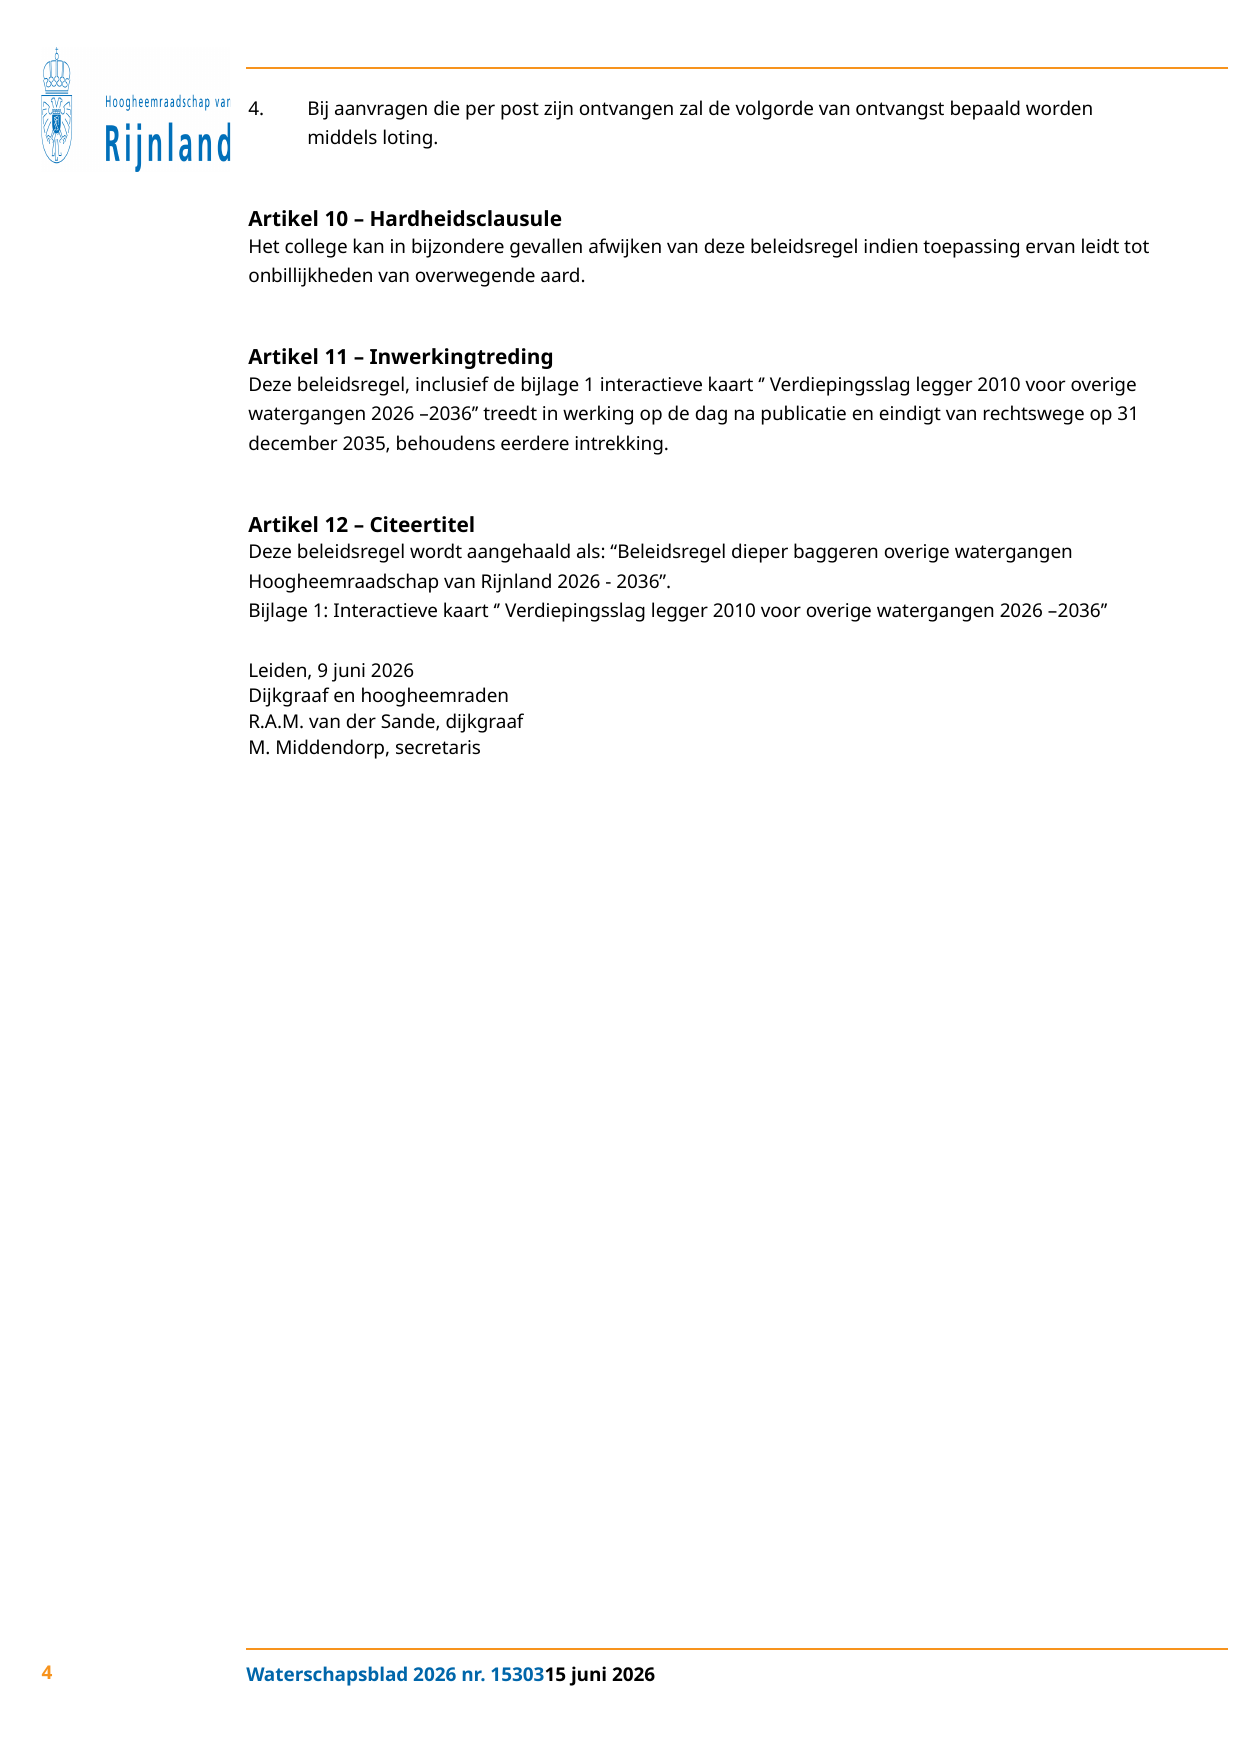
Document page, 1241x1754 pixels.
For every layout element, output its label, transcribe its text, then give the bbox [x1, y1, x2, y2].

text Bijlage 1: Interactieve kaart ‘’ Verdiepingsslag legger 2010 voor overige watergangen 2026 –2036’’ [248, 598, 1152, 623]
text Het college kan in bijzondere gevallen afwijken van deze beleidsregel indien toepassing ervan leidt tot onbillijkheden van overwegende aard. [248, 233, 1152, 288]
text Deze beleidsregel, inclusief de bijlage 1 interactieve kaart ‘’ Verdiepingsslag legger 2010 voor overige watergangen 2026 –2036’’ treedt in werking op de dag na publicatie en eindigt van rechtswege op 31 december 2035, behoudens eerdere intrekking. [248, 371, 1152, 456]
list Bij aanvragen die per post zijn ontvangen zal de volgorde van ontvangst bepaald worden middels loting. [248, 95, 1152, 150]
picture [41, 47, 231, 172]
text R.A.M. van der Sande, dijkgraaf [248, 708, 1152, 734]
text Dijkgraaf en hoogheemraden [248, 682, 1152, 708]
text Artikel 10 – Hardheidsclausule [248, 204, 1152, 233]
text Deze beleidsregel wordt aangehaald als: “Beleidsregel dieper baggeren overige watergangen Hoogheemraadschap van Rijnland 2026 - 2036”. [248, 538, 1152, 594]
text Artikel 11 – Inwerkingtreding [248, 342, 1152, 371]
text Artikel 12 – Citeertitel [248, 510, 1152, 538]
text M. Middendorp, secretaris [248, 734, 1152, 760]
text Leiden, 9 juni 2026 [248, 657, 1152, 682]
